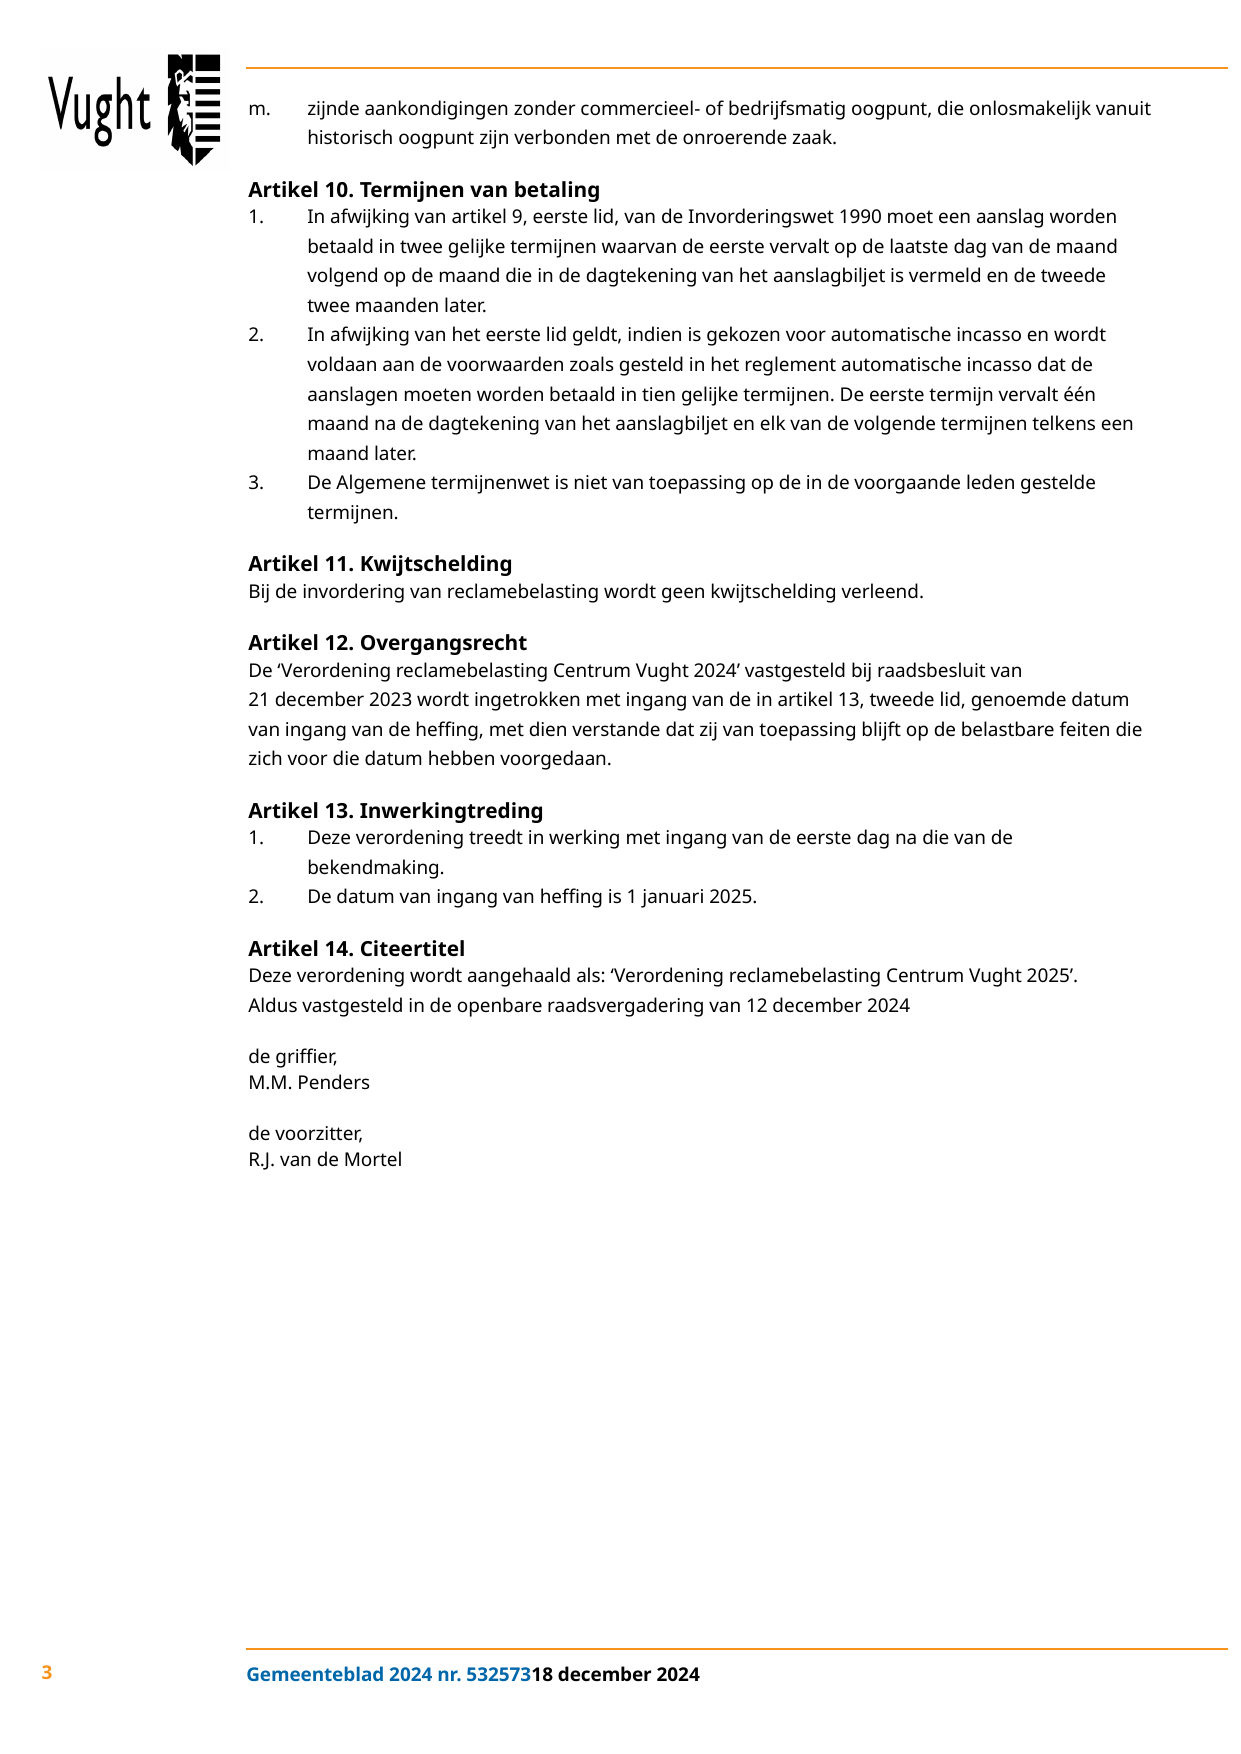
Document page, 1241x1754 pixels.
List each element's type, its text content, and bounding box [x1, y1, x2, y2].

text de voorzitter, [248, 1121, 1152, 1146]
text R.J. van de Mortel [248, 1146, 1152, 1172]
text Artikel 13. Inwerkingtreding [248, 796, 1152, 824]
text Artikel 14. Citeertitel [248, 934, 1152, 962]
text M.M. Penders [248, 1069, 1152, 1095]
text Bij de invordering van reclamebelasting wordt geen kwijtschelding verleend. [248, 578, 1152, 604]
text Aldus vastgesteld in de openbare raadsvergadering van 12 december 2024 [248, 992, 1152, 1018]
list zijnde aankondigingen zonder commercieel- of bedrijfsmatig oogpunt, die onlosmakelijk vanuit historisch oogpunt zijn verbonden met de onroerende zaak. [248, 95, 1152, 150]
text de griffier, [248, 1043, 1152, 1069]
text De ‘Verordening reclamebelasting Centrum Vught 2024’ vastgesteld bij raadsbesluit van [248, 657, 1152, 682]
list De Algemene termijnenwet is niet van toepassing op de in de voorgaande leden gestelde termijnen. [248, 469, 1152, 525]
text Artikel 11. Kwijtschelding [248, 549, 1152, 578]
list Deze verordening treedt in werking met ingang van de eerste dag na die van de bekendmaking. [248, 824, 1152, 880]
list De datum van ingang van heffing is 1 januari 2025. [248, 883, 1152, 909]
text Artikel 12. Overgangsrecht [248, 628, 1152, 657]
text 21 december 2023 wordt ingetrokken met ingang van de in artikel 13, tweede lid, genoemde datum van ingang van de heffing, met dien verstande dat zij van toepassing blijft op de belastbare feiten die zich voor die datum hebben voorgedaan. [248, 686, 1152, 771]
list In afwijking van artikel 9, eerste lid, van de Invorderingswet 1990 moet een aanslag worden betaald in twee gelijke termijnen waarvan de eerste vervalt op de laatste dag van de maand volgend op de maand die in de dagtekening van het aanslagbiljet is vermeld en de tweede twee maanden later. [248, 203, 1152, 318]
list In afwijking van het eerste lid geldt, indien is gekozen voor automatische incasso en wordt voldaan aan de voorwaarden zoals gesteld in het reglement automatische incasso dat de aanslagen moeten worden betaald in tien gelijke termijnen. De eerste termijn vervalt één maand na de dagtekening van het aanslagbiljet en elk van de volgende termijnen telkens een maand later. [248, 322, 1152, 466]
picture [41, 47, 231, 172]
text Artikel 10. Termijnen van betaling [248, 175, 1152, 203]
text Deze verordening wordt aangehaald als: ‘Verordening reclamebelasting Centrum Vught 2025’. [248, 962, 1152, 988]
